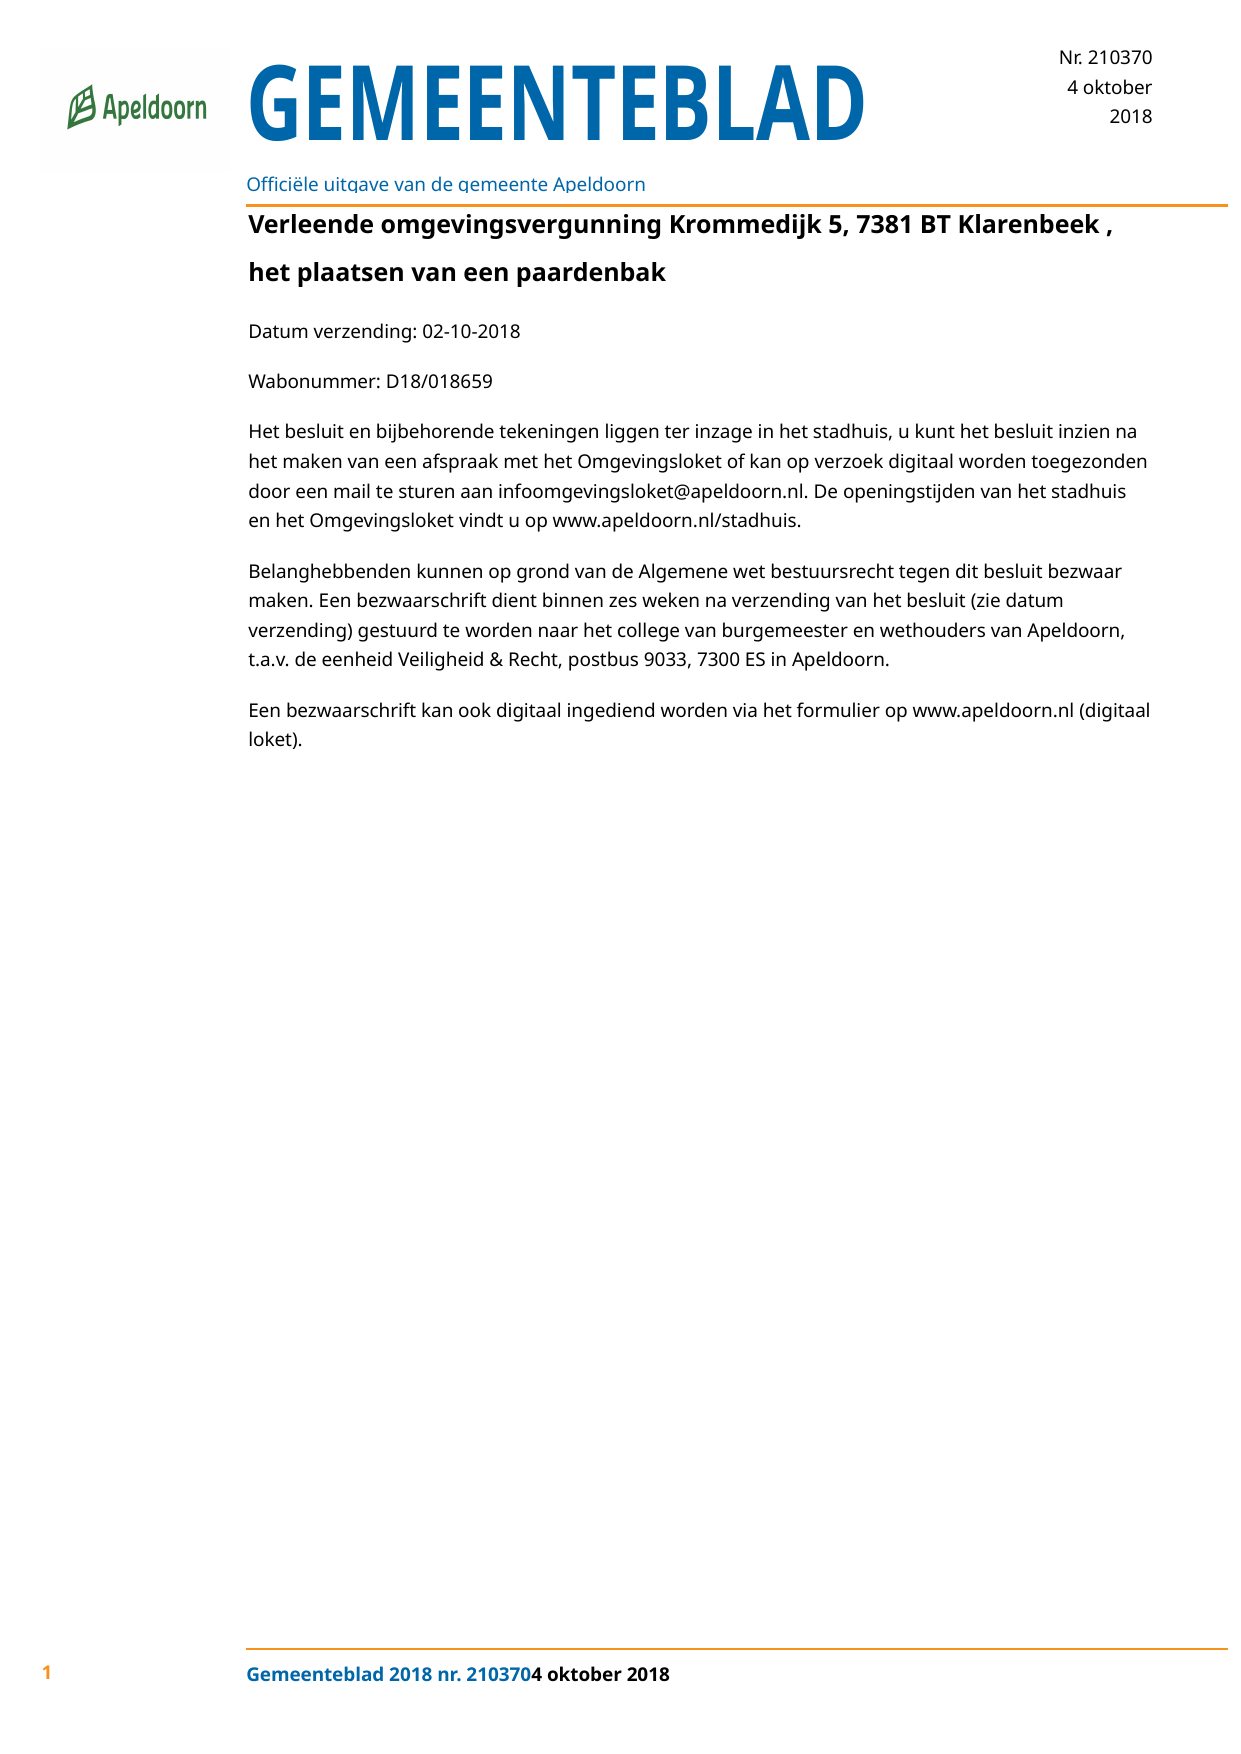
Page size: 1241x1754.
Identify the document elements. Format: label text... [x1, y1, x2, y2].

text Verleende omgevingsvergunning Krommedijk 5, 7381 BT Klarenbeek , het plaatsen van een paardenbak [248, 207, 1152, 288]
text Het besluit en bijbehorende tekeningen liggen ter inzage in het stadhuis, u kunt het besluit inzien na het maken van een afspraak met het Omgevingsloket of kan op verzoek digitaal worden toegezonden door een mail te sturen aan infoomgevingsloket@apeldoorn.nl. De openingstijden van het stadhuis en het Omgevingsloket vindt u op www.apeldoorn.nl/stadhuis. [248, 419, 1152, 533]
picture [41, 47, 231, 172]
text Een bezwaarschrift kan ook digitaal ingediend worden via het formulier op www.apeldoorn.nl (digitaal loket). [248, 697, 1152, 752]
text Wabonummer: D18/018659 [248, 368, 1152, 394]
text Belanghebbenden kunnen op grond van de Algemene wet bestuursrecht tegen dit besluit bezwaar maken. Een bezwaarschrift dient binnen zes weken na verzending van het besluit (zie datum verzending) gestuurd te worden naar het college van burgemeester en wethouders van Apeldoorn, t.a.v. de eenheid Veiligheid & Recht, postbus 9033, 7300 ES in Apeldoorn. [248, 558, 1152, 672]
text Datum verzending: 02-10-2018 [248, 318, 1152, 344]
